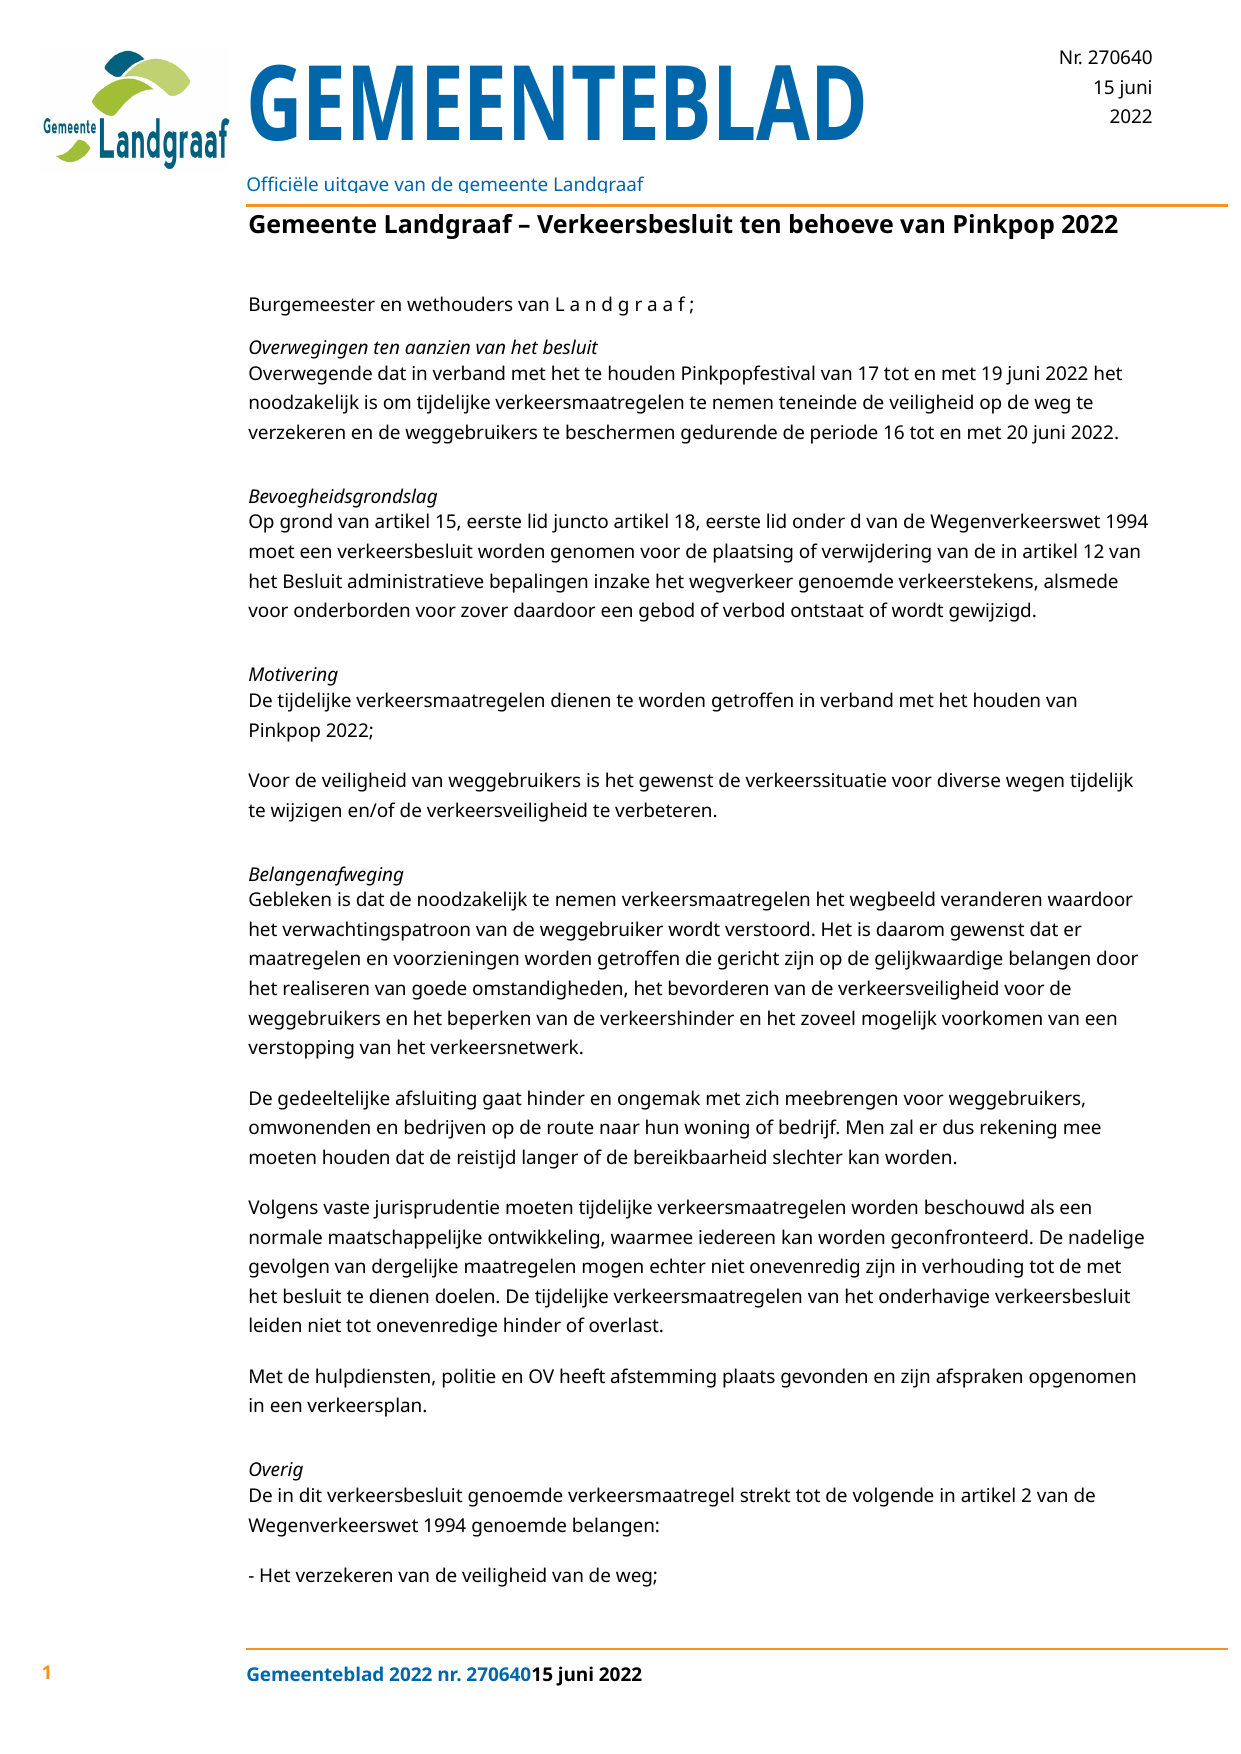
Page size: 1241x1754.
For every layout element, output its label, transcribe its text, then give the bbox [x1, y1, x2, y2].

text De tijdelijke verkeersmaatregelen dienen te worden getroffen in verband met het houden van Pinkpop 2022; [248, 687, 1152, 742]
text Overig [248, 1457, 1152, 1482]
text Gemeente Landgraaf – Verkeersbesluit ten behoeve van Pinkpop 2022 [248, 207, 1152, 241]
text Volgens vaste jurisprudentie moeten tijdelijke verkeersmaatregelen worden beschouwd als een normale maatschappelijke ontwikkeling, waarmee iedereen kan worden geconfronteerd. De nadelige gevolgen van dergelijke maatregelen mogen echter niet onevenredig zijn in verhouding tot de met het besluit te dienen doelen. De tijdelijke verkeersmaatregelen van het onderhavige verkeersbesluit leiden niet tot onevenredige hinder of overlast. [248, 1194, 1152, 1338]
text Gebleken is dat de noodzakelijk te nemen verkeersmaatregelen het wegbeeld veranderen waardoor het verwachtingspatroon van de weggebruiker wordt verstoord. Het is daarom gewenst dat er maatregelen en voorzieningen worden getroffen die gericht zijn op de gelijkwaardige belangen door het realiseren van goede omstandigheden, het bevorderen van de verkeersveiligheid voor de weggebruikers en het beperken van de verkeershinder en het zoveel mogelijk voorkomen van een verstopping van het verkeersnetwerk. [248, 886, 1152, 1060]
text Overwegingen ten aanzien van het besluit [248, 334, 1152, 360]
text Motivering [248, 661, 1152, 687]
text Bevoegheidsgrondslag [248, 483, 1152, 509]
text De in dit verkeersbesluit genoemde verkeersmaatregel strekt tot de volgende in artikel 2 van de Wegenverkeerswet 1994 genoemde belangen: [248, 1482, 1152, 1538]
picture [41, 47, 231, 172]
text Met de hulpdiensten, politie en OV heeft afstemming plaats gevonden en zijn afspraken opgenomen in een verkeersplan. [248, 1363, 1152, 1418]
text Voor de veiligheid van weggebruikers is het gewenst de verkeerssituatie voor diverse wegen tijdelijk te wijzigen en/of de verkeersveiligheid te verbeteren. [248, 767, 1152, 822]
text - Het verzekeren van de veiligheid van de weg; [248, 1562, 1152, 1588]
text De gedeeltelijke afsluiting gaat hinder en ongemak met zich meebrengen voor weggebruikers, omwonenden en bedrijven op de route naar hun woning of bedrijf. Men zal er dus rekening mee moeten houden dat de reistijd langer of de bereikbaarheid slechter kan worden. [248, 1085, 1152, 1170]
text Belangenafweging [248, 861, 1152, 886]
text Overwegende dat in verband met het te houden Pinkpopfestival van 17 tot en met 19 juni 2022 het noodzakelijk is om tijdelijke verkeersmaatregelen te nemen teneinde de veiligheid op de weg te verzekeren en de weggebruikers te beschermen gedurende de periode 16 tot en met 20 juni 2022. [248, 360, 1152, 445]
text Op grond van artikel 15, eerste lid juncto artikel 18, eerste lid onder d van de Wegenverkeerswet 1994 moet een verkeersbesluit worden genomen voor de plaatsing of verwijdering van de in artikel 12 van het Besluit administratieve bepalingen inzake het wegverkeer genoemde verkeerstekens, alsmede voor onderborden voor zover daardoor een gebod of verbod ontstaat of wordt gewijzigd. [248, 509, 1152, 623]
text Burgemeester en wethouders van L a n d g r a a f ; [248, 291, 1152, 317]
